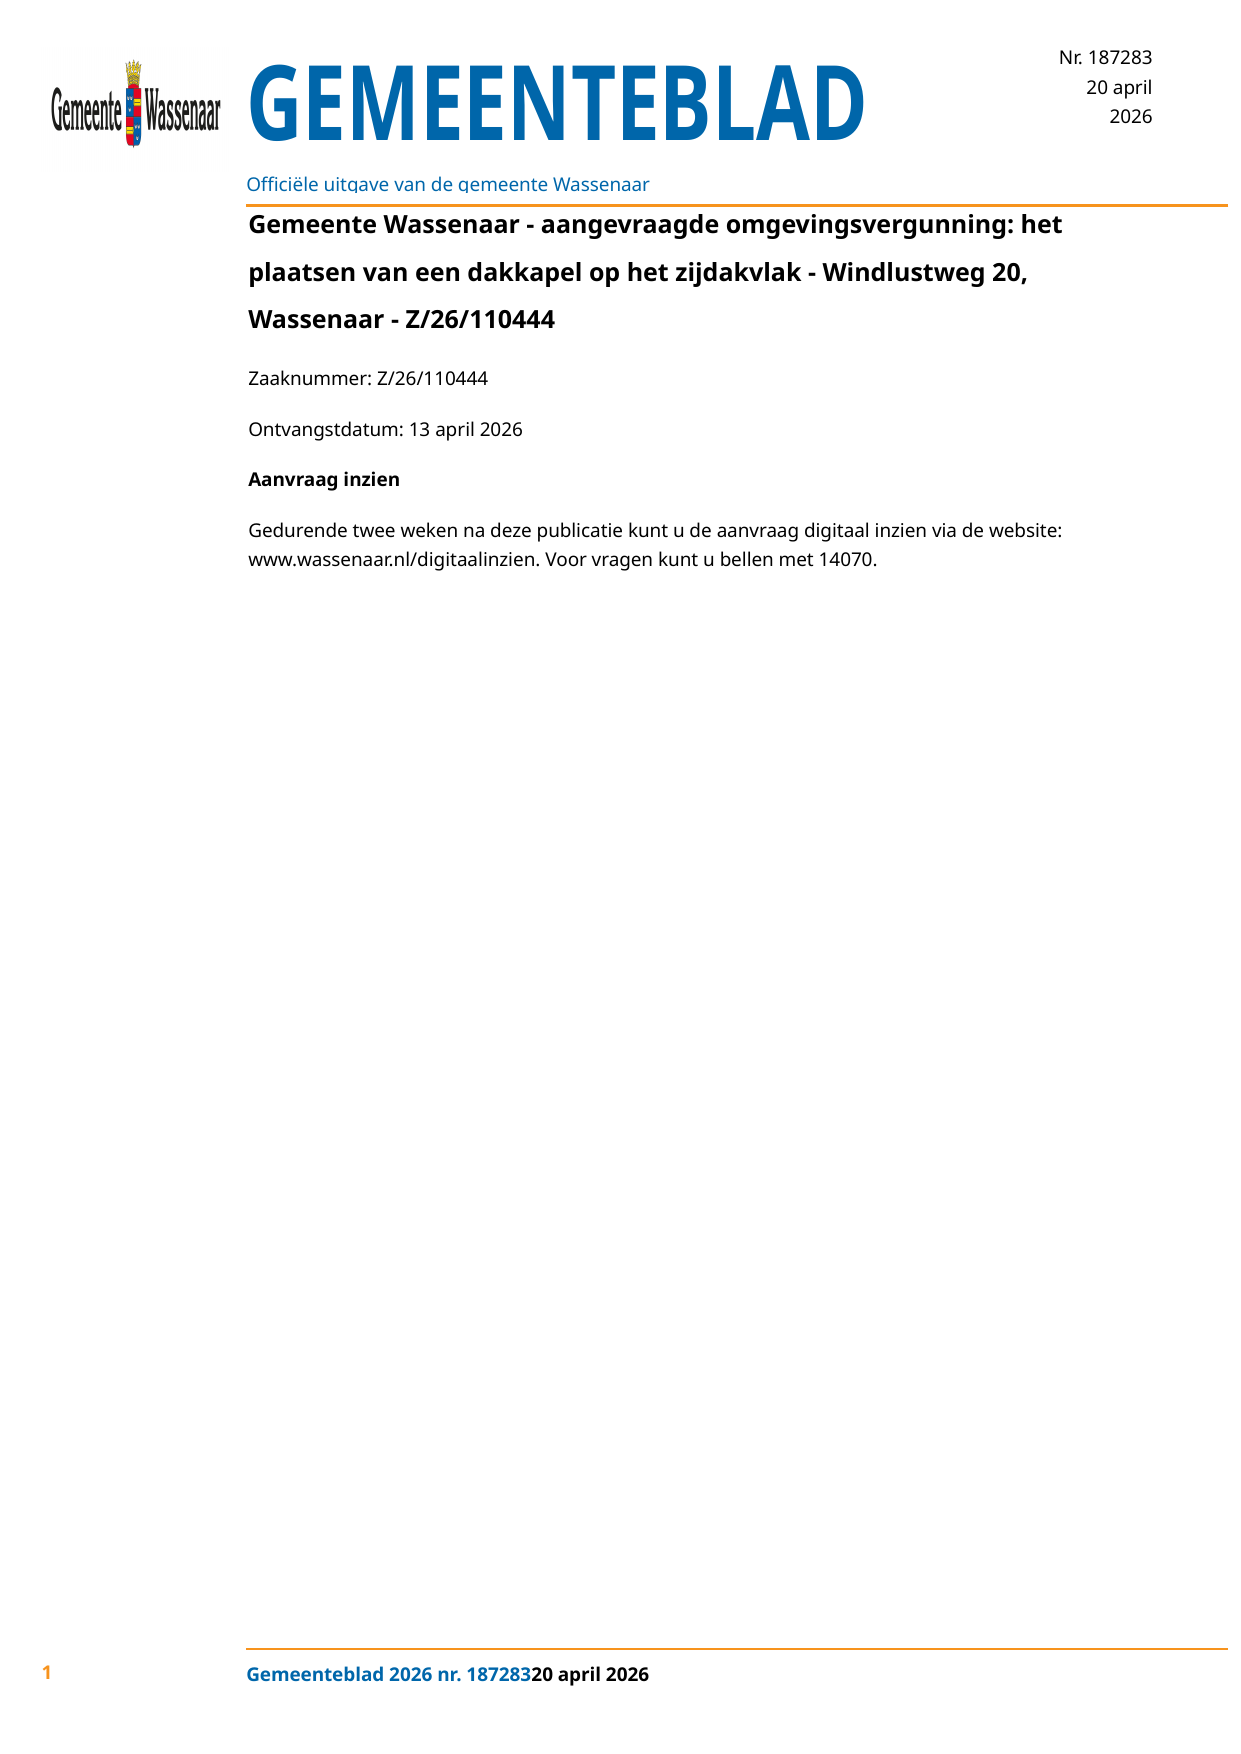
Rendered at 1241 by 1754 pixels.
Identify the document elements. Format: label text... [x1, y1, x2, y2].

text Aanvraag inzien [248, 466, 1152, 492]
text Gemeente Wassenaar - aangevraagde omgevingsvergunning: het plaatsen van een dakkapel op het zijdakvlak - Windlustweg 20, Wassenaar - Z/26/110444 [248, 207, 1152, 336]
picture [41, 47, 231, 172]
text Zaaknummer: Z/26/110444 [248, 366, 1152, 391]
text Ontvangstdatum: 13 april 2026 [248, 416, 1152, 442]
text Gedurende twee weken na deze publicatie kunt u de aanvraag digitaal inzien via de website: www.wassenaar.nl/digitaalinzien. Voor vragen kunt u bellen met 14070. [248, 517, 1152, 572]
